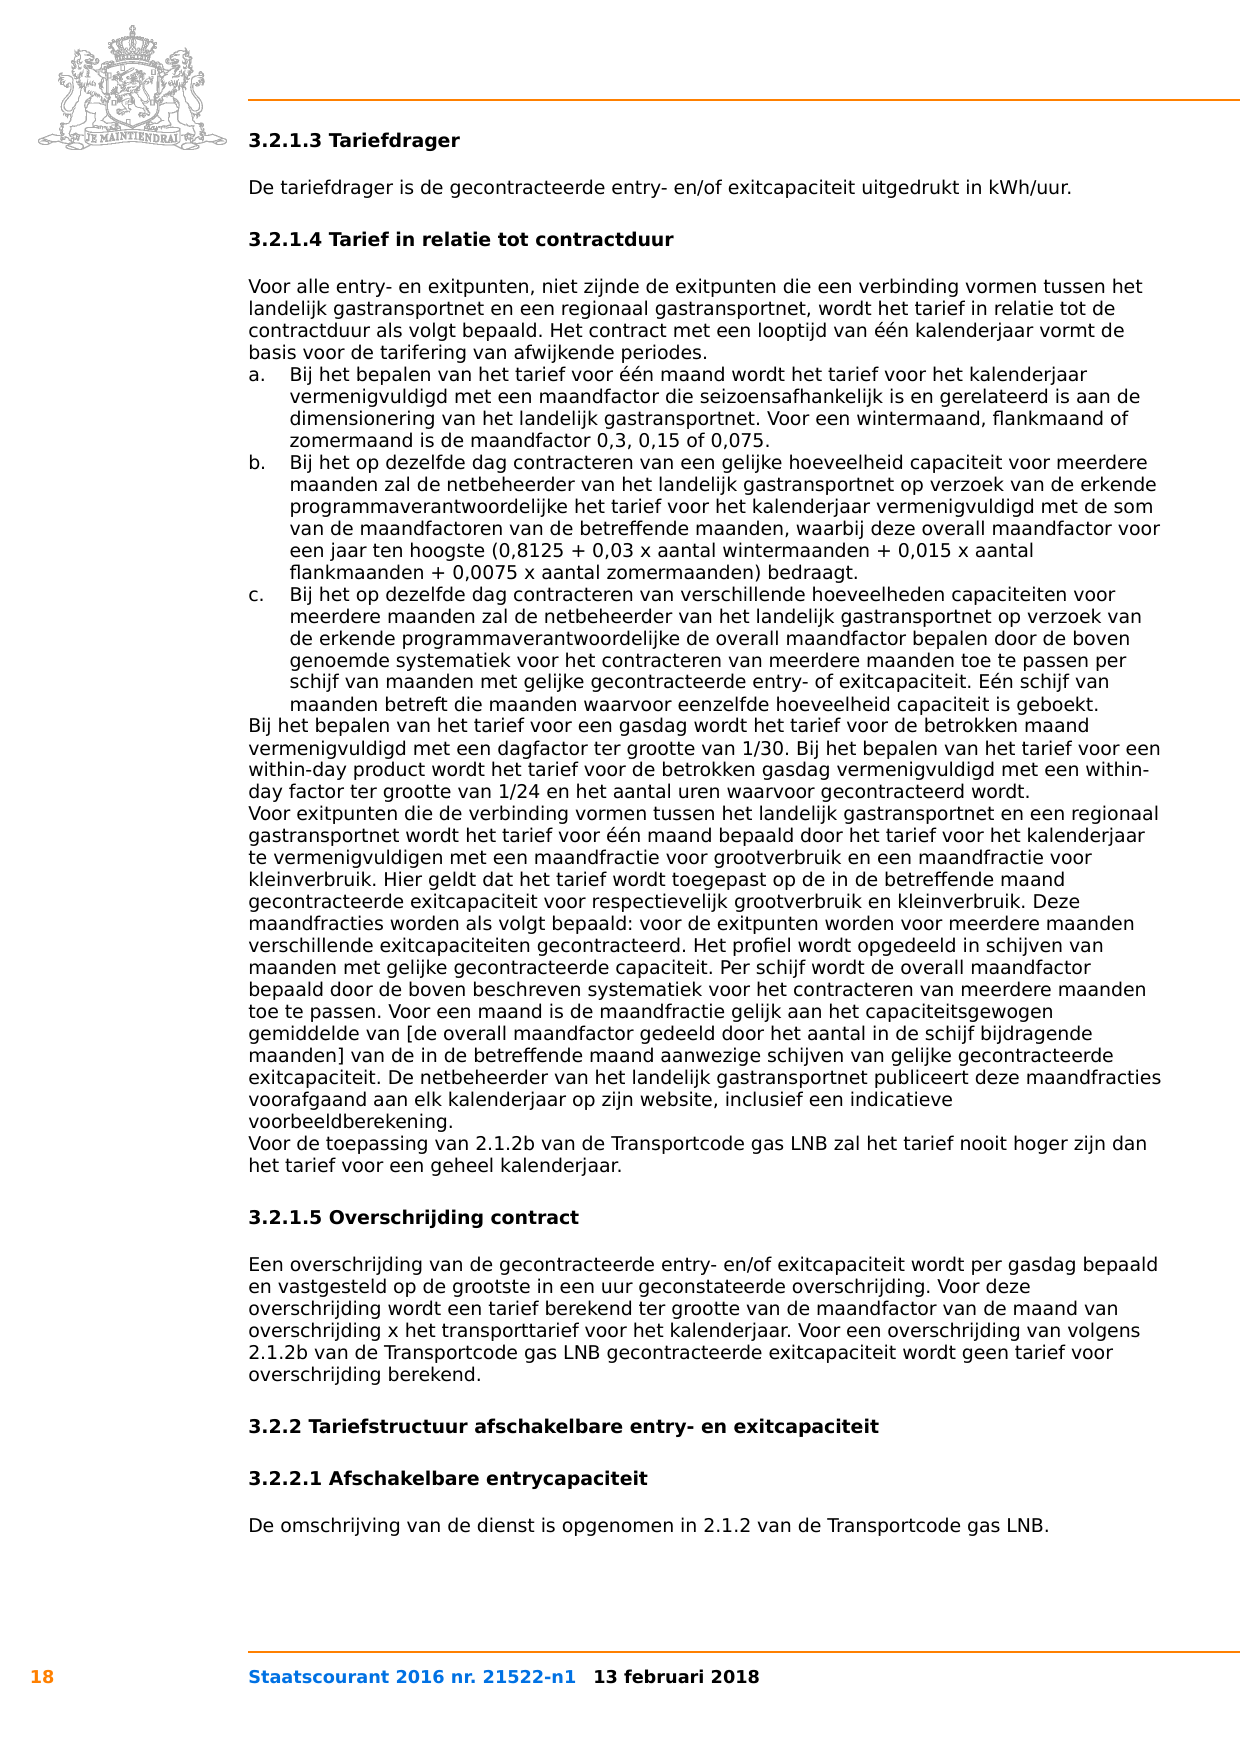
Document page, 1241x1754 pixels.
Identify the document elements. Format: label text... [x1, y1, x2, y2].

subtitle 3.2.1.4 Tarief in relatie tot contractduur [248, 229, 1163, 251]
text De omschrijving van de dienst is opgenomen in 2.1.2 van de Transportcode gas LNB. [248, 1515, 1163, 1537]
picture [38, 25, 227, 150]
text b. Bij het op dezelfde dag contracteren van een gelijke hoeveelheid capaciteit voor meerdere maanden zal de netbeheerder van het landelijk gastransportnet op verzoek van de erkende programmaverantwoordelijke het tarief voor het kalenderjaar vermenigvuldigd met de som van de maandfactoren van de betreffende maanden, waarbij deze overall maandfactor voor een jaar ten hoogste (0,8125 + 0,03 x aantal wintermaanden + 0,015 x aantal flankmaanden + 0,0075 x aantal zomermaanden) bedraagt. [248, 452, 1163, 583]
subtitle 3.2.2 Tariefstructuur afschakelbare entry- en exitcapaciteit [248, 1416, 1163, 1438]
subtitle 3.2.1.5 Overschrijding contract [248, 1207, 1163, 1229]
subtitle 3.2.2.1 Afschakelbare entrycapaciteit [248, 1468, 1163, 1490]
text c. Bij het op dezelfde dag contracteren van verschillende hoeveelheden capaciteiten voor meerdere maanden zal de netbeheerder van het landelijk gastransportnet op verzoek van de erkende programmaverantwoordelijke de overall maandfactor bepalen door de boven genoemde systematiek voor het contracteren van meerdere maanden toe te passen per schijf van maanden met gelijke gecontracteerde entry- of exitcapaciteit. Eén schijf van maanden betreft die maanden waarvoor eenzelfde hoeveelheid capaciteit is geboekt. [248, 583, 1163, 715]
text Bij het bepalen van het tarief voor een gasdag wordt het tarief voor de betrokken maand vermenigvuldigd met een dagfactor ter grootte van 1/30. Bij het bepalen van het tarief voor een within-day product wordt het tarief voor de betrokken gasdag vermenigvuldigd met een within-day factor ter grootte van 1/24 en het aantal uren waarvoor gecontracteerd wordt. [248, 715, 1163, 803]
text Voor exitpunten die de verbinding vormen tussen het landelijk gastransportnet en een regionaal gastransportnet wordt het tarief voor één maand bepaald door het tarief voor het kalenderjaar te vermenigvuldigen met een maandfractie voor grootverbruik en een maandfractie voor kleinverbruik. Hier geldt dat het tarief wordt toegepast op de in de betreffende maand gecontracteerde exitcapaciteit voor respectievelijk grootverbruik en kleinverbruik. Deze maandfracties worden als volgt bepaald: voor de exitpunten worden voor meerdere maanden verschillende exitcapaciteiten gecontracteerd. Het profiel wordt opgedeeld in schijven van maanden met gelijke gecontracteerde capaciteit. Per schijf wordt de overall maandfactor bepaald door de boven beschreven systematiek voor het contracteren van meerdere maanden toe te passen. Voor een maand is de maandfractie gelijk aan het capaciteitsgewogen gemiddelde van [de overall maandfactor gedeeld door het aantal in de schijf bijdragende maanden] van de in de betreffende maand aanwezige schijven van gelijke gecontracteerde exitcapaciteit. De netbeheerder van het landelijk gastransportnet publiceert deze maandfracties voorafgaand aan elk kalenderjaar op zijn website, inclusief een indicatieve voorbeeldberekening. [248, 803, 1163, 1133]
text Voor de toepassing van 2.1.2b van de Transportcode gas LNB zal het tarief nooit hoger zijn dan het tarief voor een geheel kalenderjaar. [248, 1133, 1163, 1177]
text De tariefdrager is de gecontracteerde entry- en/of exitcapaciteit uitgedrukt in kWh/uur. [248, 177, 1163, 199]
subtitle 3.2.1.3 Tariefdrager [248, 130, 1163, 152]
text Voor alle entry- en exitpunten, niet zijnde de exitpunten die een verbinding vormen tussen het landelijk gastransportnet en een regionaal gastransportnet, wordt het tarief in relatie tot de contractduur als volgt bepaald. Het contract met een looptijd van één kalenderjaar vormt de basis voor de tarifering van afwijkende periodes. [248, 276, 1163, 364]
text Een overschrijding van de gecontracteerde entry- en/of exitcapaciteit wordt per gasdag bepaald en vastgesteld op de grootste in een uur geconstateerde overschrijding. Voor deze overschrijding wordt een tarief berekend ter grootte van de maandfactor van de maand van overschrijding x het transporttarief voor het kalenderjaar. Voor een overschrijding van volgens 2.1.2b van de Transportcode gas LNB gecontracteerde exitcapaciteit wordt geen tarief voor overschrijding berekend. [248, 1254, 1163, 1386]
text a. Bij het bepalen van het tarief voor één maand wordt het tarief voor het kalenderjaar vermenigvuldigd met een maandfactor die seizoensafhankelijk is en gerelateerd is aan de dimensionering van het landelijk gastransportnet. Voor een wintermaand, flankmaand of zomermaand is de maandfactor 0,3, 0,15 of 0,075. [248, 364, 1163, 452]
